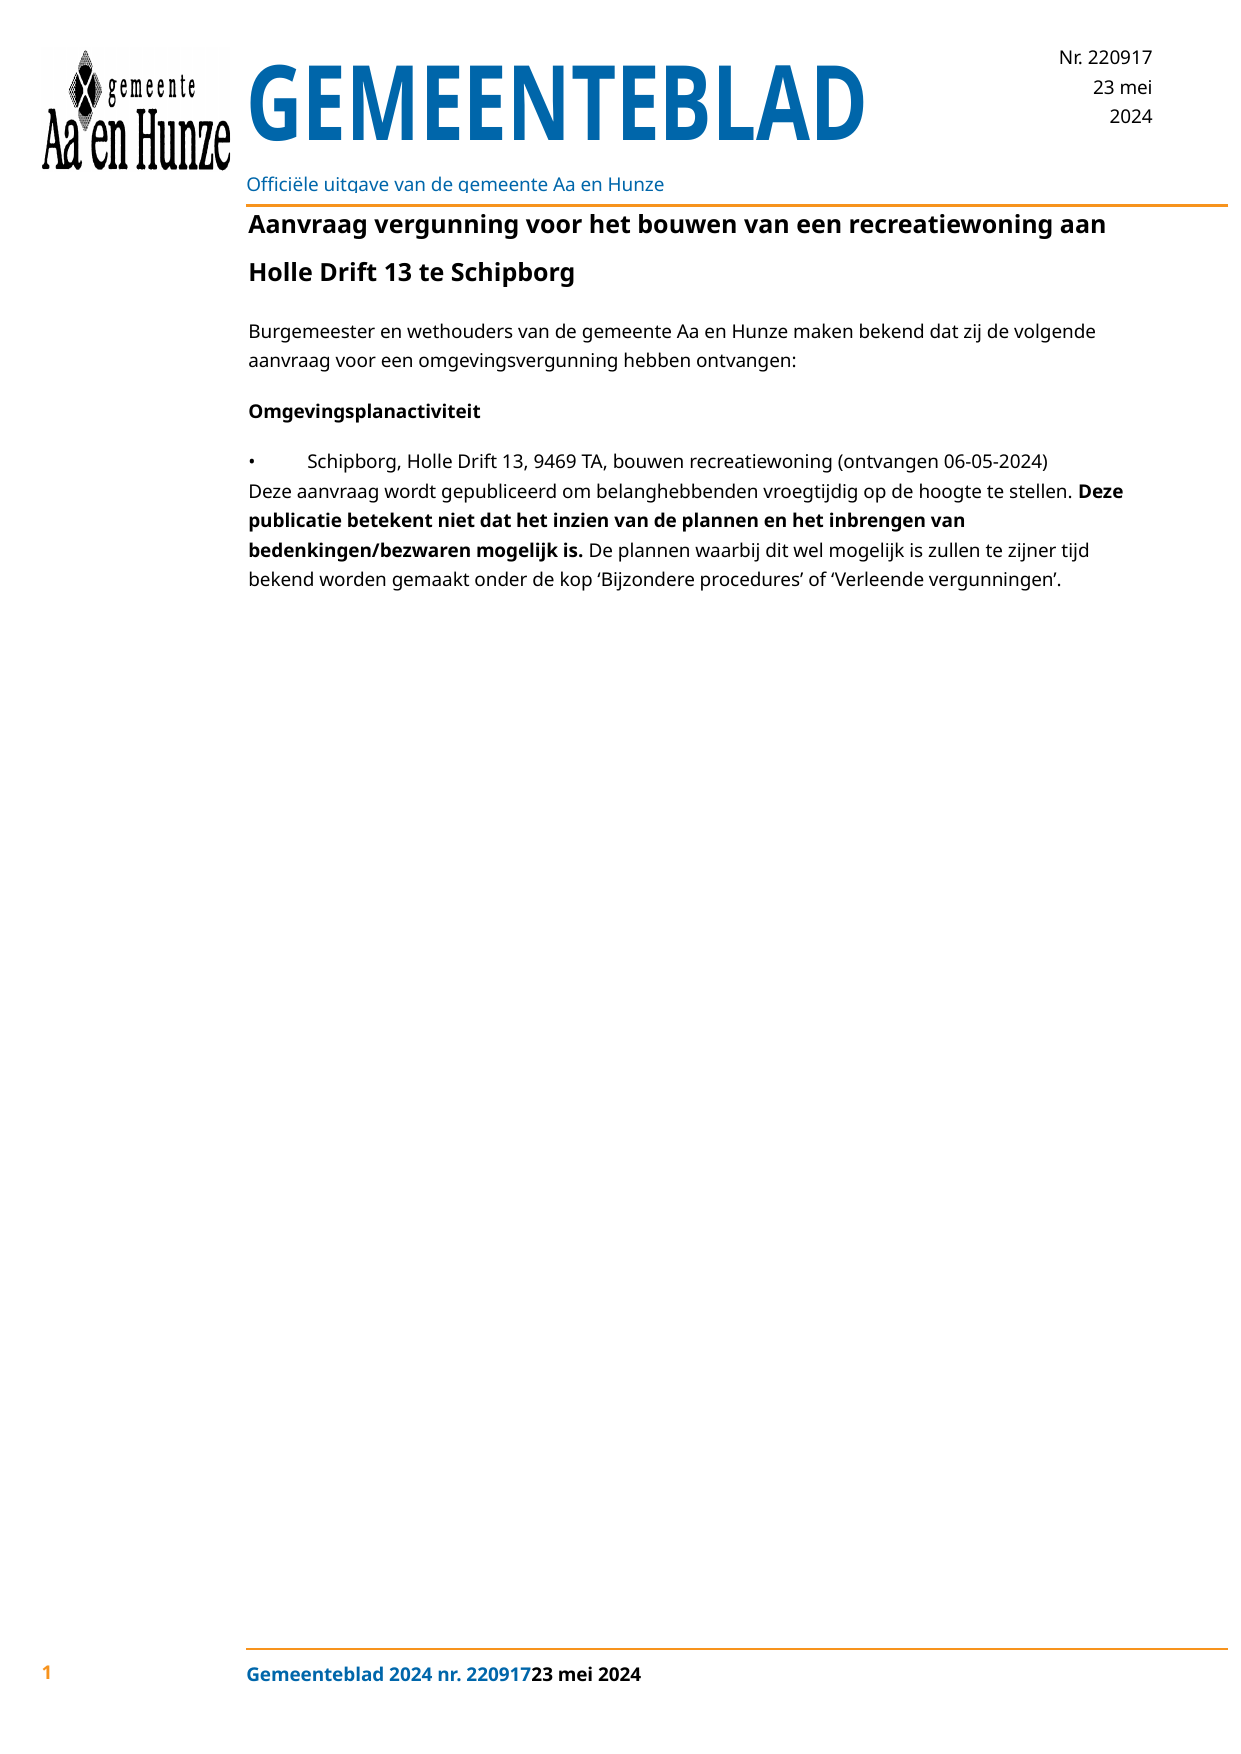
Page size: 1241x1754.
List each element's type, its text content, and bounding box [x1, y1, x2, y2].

text Aanvraag vergunning voor het bouwen van een recreatiewoning aan Holle Drift 13 te Schipborg [248, 207, 1152, 288]
list Schipborg, Holle Drift 13, 9469 TA, bouwen recreatiewoning (ontvangen 06-05-2024) [248, 448, 1152, 474]
picture [41, 47, 231, 172]
text Deze aanvraag wordt gepubliceerd om belanghebbenden vroegtijdig op de hoogte te stellen. Deze publicatie betekent niet dat het inzien van de plannen en het inbrengen van bedenkingen/bezwaren mogelijk is. De plannen waarbij dit wel mogelijk is zullen te zijner tijd bekend worden gemaakt onder de kop ‘Bijzondere procedures’ of ‘Verleende vergunningen’. [248, 478, 1152, 592]
text Omgevingsplanactiviteit [248, 398, 1152, 424]
text Burgemeester en wethouders van de gemeente Aa en Hunze maken bekend dat zij de volgende aanvraag voor een omgevingsvergunning hebben ontvangen: [248, 318, 1152, 373]
